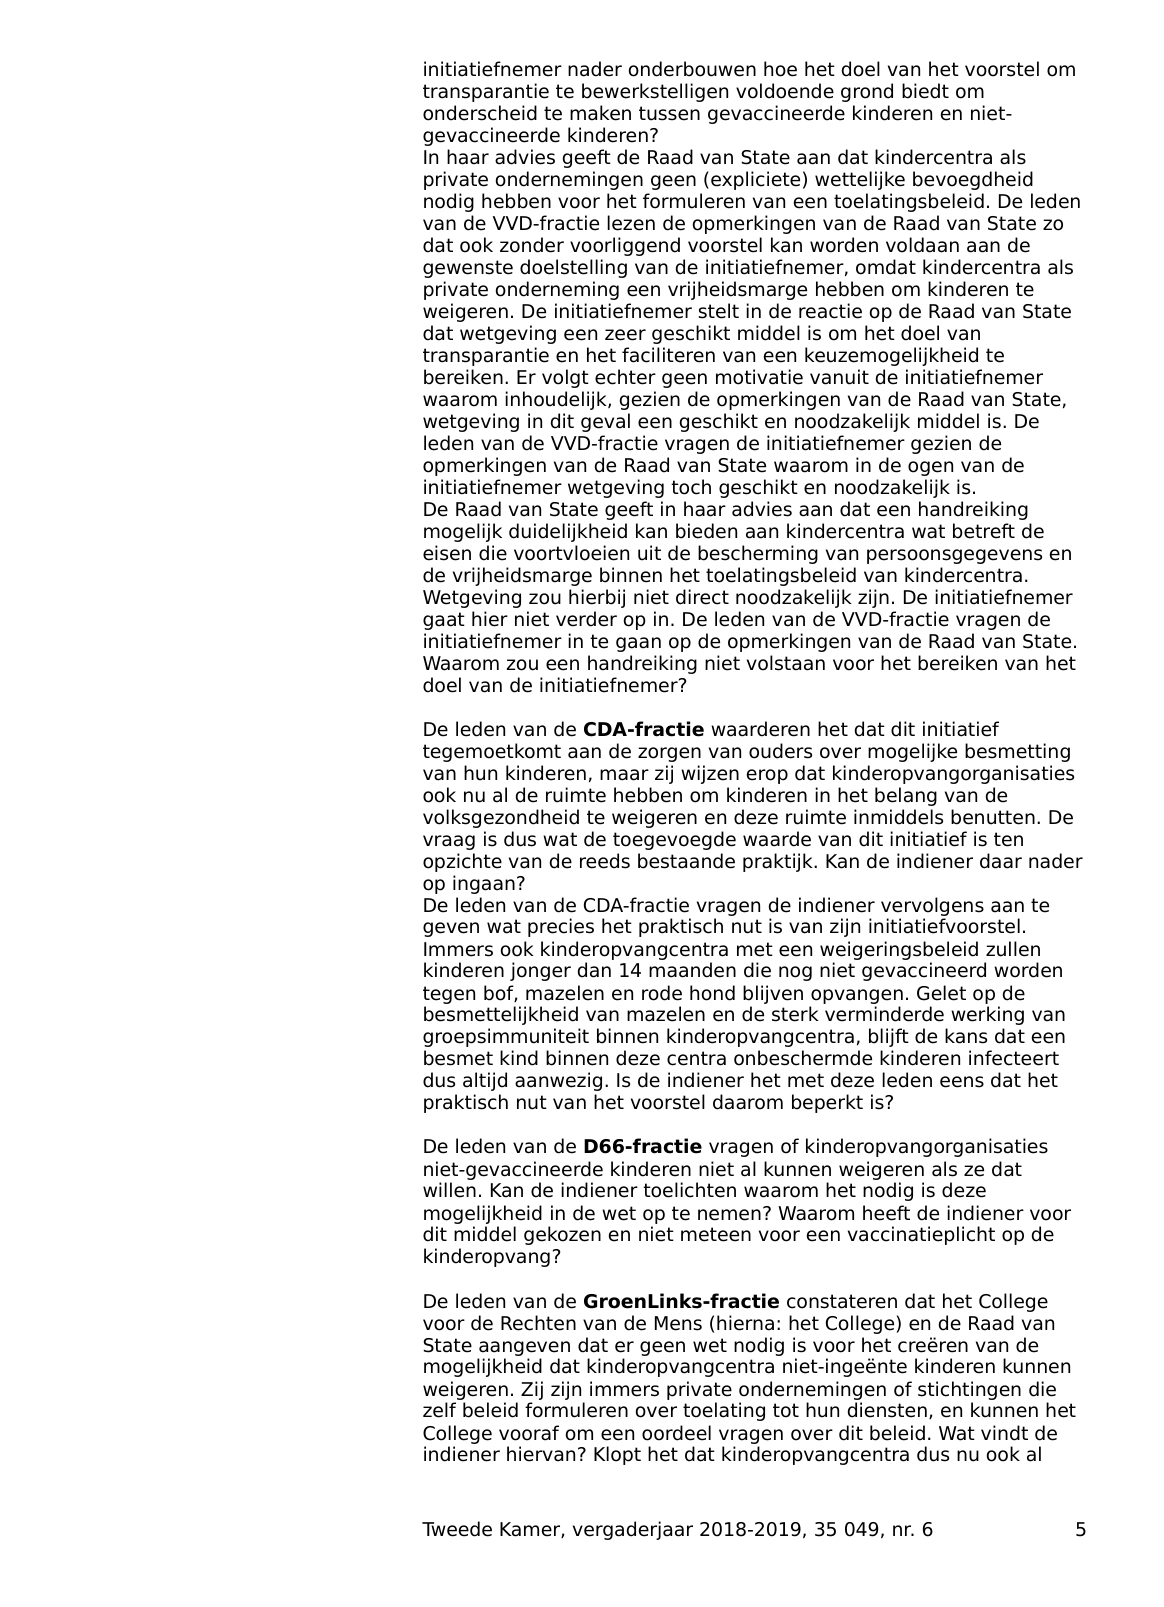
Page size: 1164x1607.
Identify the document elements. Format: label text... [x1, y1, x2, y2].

text De Raad van State geeft in haar advies aan dat een handreiking mogelijk duidelijkheid kan bieden aan kindercentra wat betreft de eisen die voortvloeien uit de bescherming van persoonsgegevens en de vrijheidsmarge binnen het toelatingsbeleid van kindercentra. Wetgeving zou hierbij niet direct noodzakelijk zijn. De initiatiefnemer gaat hier niet verder op in. De leden van de VVD-fractie vragen de initiatiefnemer in te gaan op de opmerkingen van de Raad van State. Waarom zou een handreiking niet volstaan voor het bereiken van het doel van de initiatiefnemer? [422, 499, 1087, 696]
text De leden van de CDA-fractie waarderen het dat dit initiatief tegemoetkomt aan de zorgen van ouders over mogelijke besmetting van hun kinderen, maar zij wijzen erop dat kinderopvangorganisaties ook nu al de ruimte hebben om kinderen in het belang van de volksgezondheid te weigeren en deze ruimte inmiddels benutten. De vraag is dus wat de toegevoegde waarde van dit initiatief is ten opzichte van de reeds bestaande praktijk. Kan de indiener daar nader op ingaan? [422, 719, 1087, 894]
text De leden van de GroenLinks-fractie constateren dat het College voor de Rechten van de Mens (hierna: het College) en de Raad van State aangeven dat er geen wet nodig is voor het creëren van de mogelijkheid dat kinderopvangcentra niet-ingeënte kinderen kunnen weigeren. Zij zijn immers private ondernemingen of stichtingen die zelf beleid formuleren over toelating tot hun diensten, en kunnen het College vooraf om een oordeel vragen over dit beleid. Wat vindt de indiener hiervan? Klopt het dat kinderopvangcentra dus nu ook al [422, 1291, 1087, 1466]
text initiatiefnemer nader onderbouwen hoe het doel van het voorstel om transparantie te bewerkstelligen voldoende grond biedt om onderscheid te maken tussen gevaccineerde kinderen en niet-gevaccineerde kinderen? [422, 59, 1087, 147]
text De leden van de CDA-fractie vragen de indiener vervolgens aan te geven wat precies het praktisch nut is van zijn initiatiefvoorstel. Immers ook kinderopvangcentra met een weigeringsbeleid zullen kinderen jonger dan 14 maanden die nog niet gevaccineerd worden tegen bof, mazelen en rode hond blijven opvangen. Gelet op de besmettelijkheid van mazelen en de sterk verminderde werking van groepsimmuniteit binnen kinderopvangcentra, blijft de kans dat een besmet kind binnen deze centra onbeschermde kinderen infecteert dus altijd aanwezig. Is de indiener het met deze leden eens dat het praktisch nut van het voorstel daarom beperkt is? [422, 894, 1087, 1114]
text In haar advies geeft de Raad van State aan dat kindercentra als private ondernemingen geen (expliciete) wettelijke bevoegdheid nodig hebben voor het formuleren van een toelatingsbeleid. De leden van de VVD-fractie lezen de opmerkingen van de Raad van State zo dat ook zonder voorliggend voorstel kan worden voldaan aan de gewenste doelstelling van de initiatiefnemer, omdat kindercentra als private onderneming een vrijheidsmarge hebben om kinderen te weigeren. De initiatiefnemer stelt in de reactie op de Raad van State dat wetgeving een zeer geschikt middel is om het doel van transparantie en het faciliteren van een keuzemogelijkheid te bereiken. Er volgt echter geen motivatie vanuit de initiatiefnemer waarom inhoudelijk, gezien de opmerkingen van de Raad van State, wetgeving in dit geval een geschikt en noodzakelijk middel is. De leden van de VVD-fractie vragen de initiatiefnemer gezien de opmerkingen van de Raad van State waarom in de ogen van de initiatiefnemer wetgeving toch geschikt en noodzakelijk is. [422, 147, 1087, 499]
text De leden van de D66-fractie vragen of kinderopvangorganisaties niet-gevaccineerde kinderen niet al kunnen weigeren als ze dat willen. Kan de indiener toelichten waarom het nodig is deze mogelijkheid in de wet op te nemen? Waarom heeft de indiener voor dit middel gekozen en niet meteen voor een vaccinatieplicht op de kinderopvang? [422, 1136, 1087, 1268]
